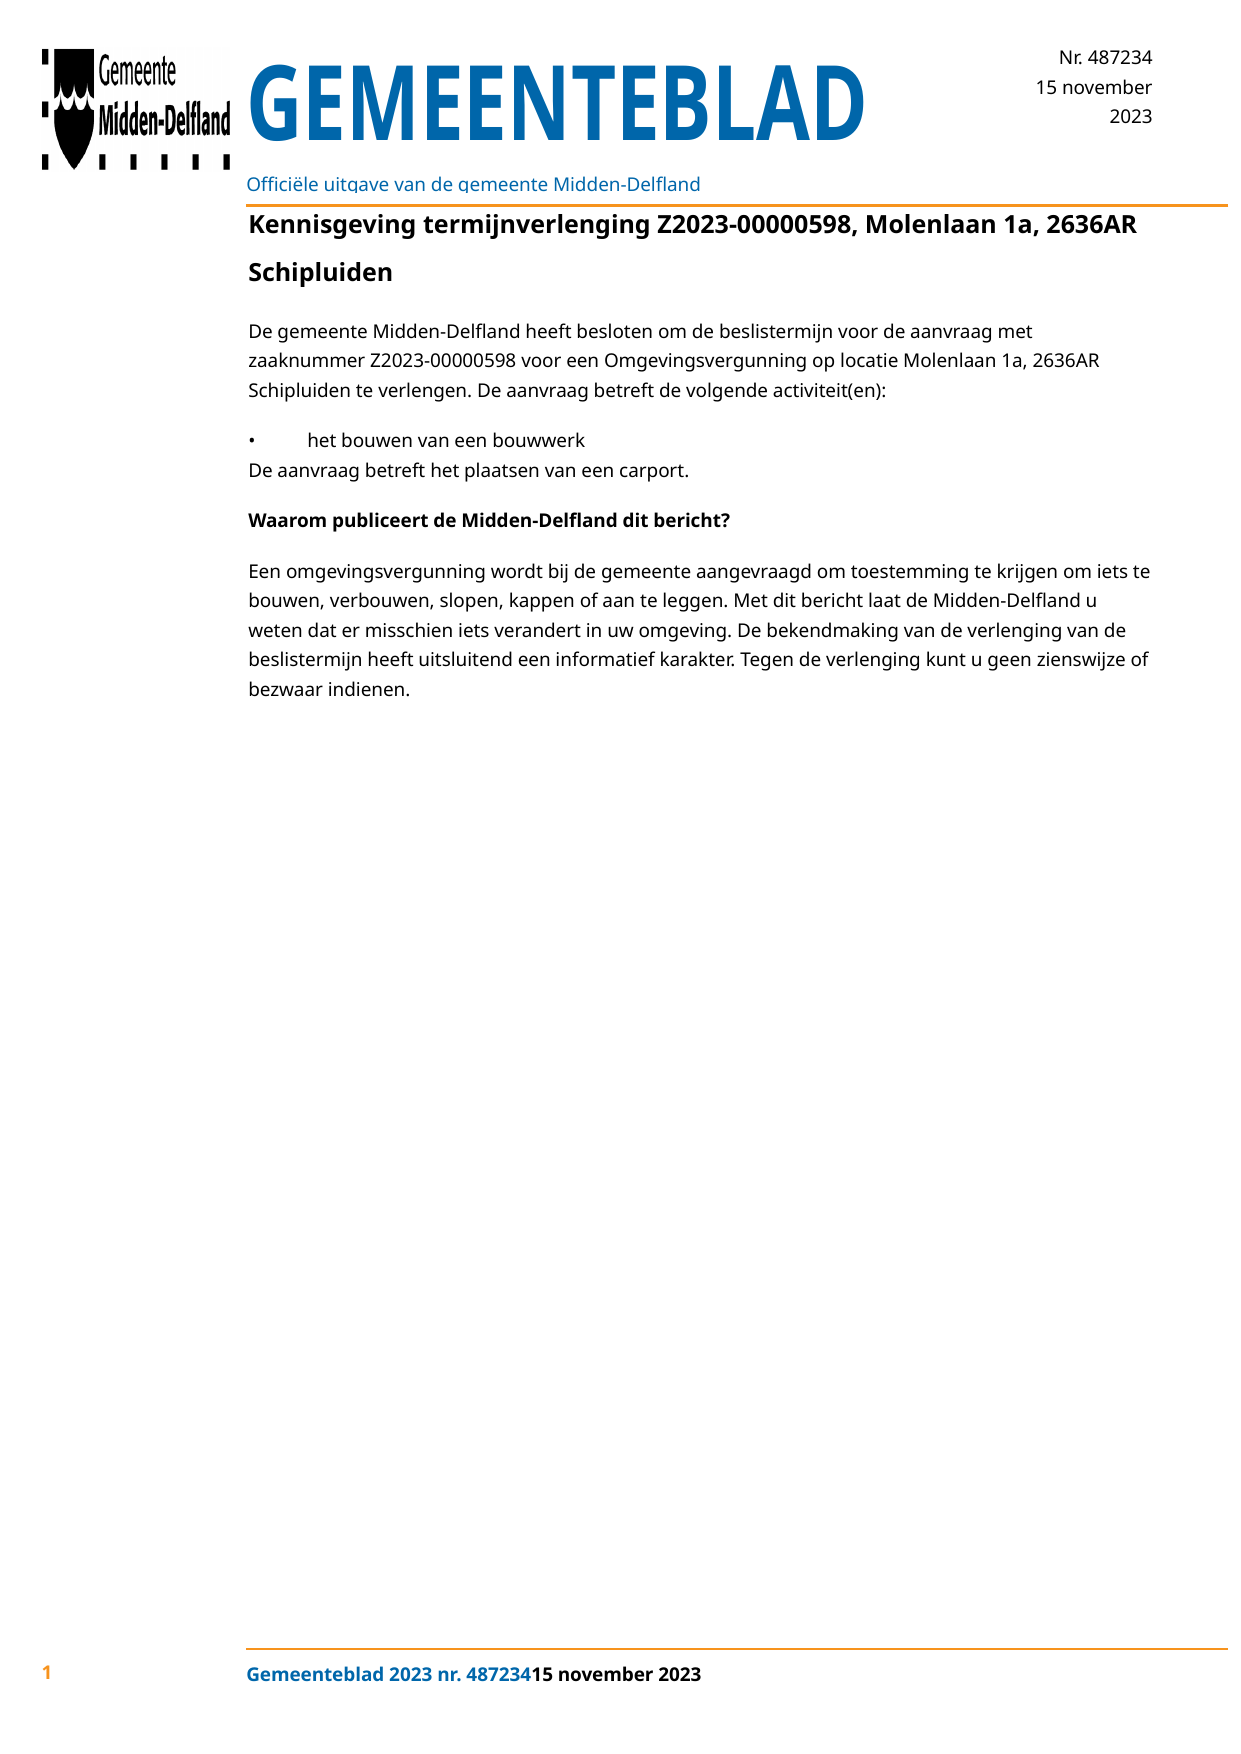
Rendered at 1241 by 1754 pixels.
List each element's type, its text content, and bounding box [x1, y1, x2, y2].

text Een omgevingsvergunning wordt bij de gemeente aangevraagd om toestemming te krijgen om iets te bouwen, verbouwen, slopen, kappen of aan te leggen. Met dit bericht laat de Midden-Delfland u weten dat er misschien iets verandert in uw omgeving. De bekendmaking van de verlenging van de beslistermijn heeft uitsluitend een informatief karakter. Tegen de verlenging kunt u geen zienswijze of bezwaar indienen. [248, 558, 1152, 702]
picture [41, 47, 231, 172]
text Kennisgeving termijnverlenging Z2023-00000598, Molenlaan 1a, 2636AR Schipluiden [248, 207, 1152, 288]
list het bouwen van een bouwwerk [248, 427, 1152, 453]
text Waarom publiceert de Midden-Delfland dit bericht? [248, 507, 1152, 533]
text De aanvraag betreft het plaatsen van een carport. [248, 457, 1152, 483]
text De gemeente Midden-Delfland heeft besloten om de beslistermijn voor de aanvraag met zaaknummer Z2023-00000598 voor een Omgevingsvergunning op locatie Molenlaan 1a, 2636AR Schipluiden te verlengen. De aanvraag betreft de volgende activiteit(en): [248, 318, 1152, 403]
